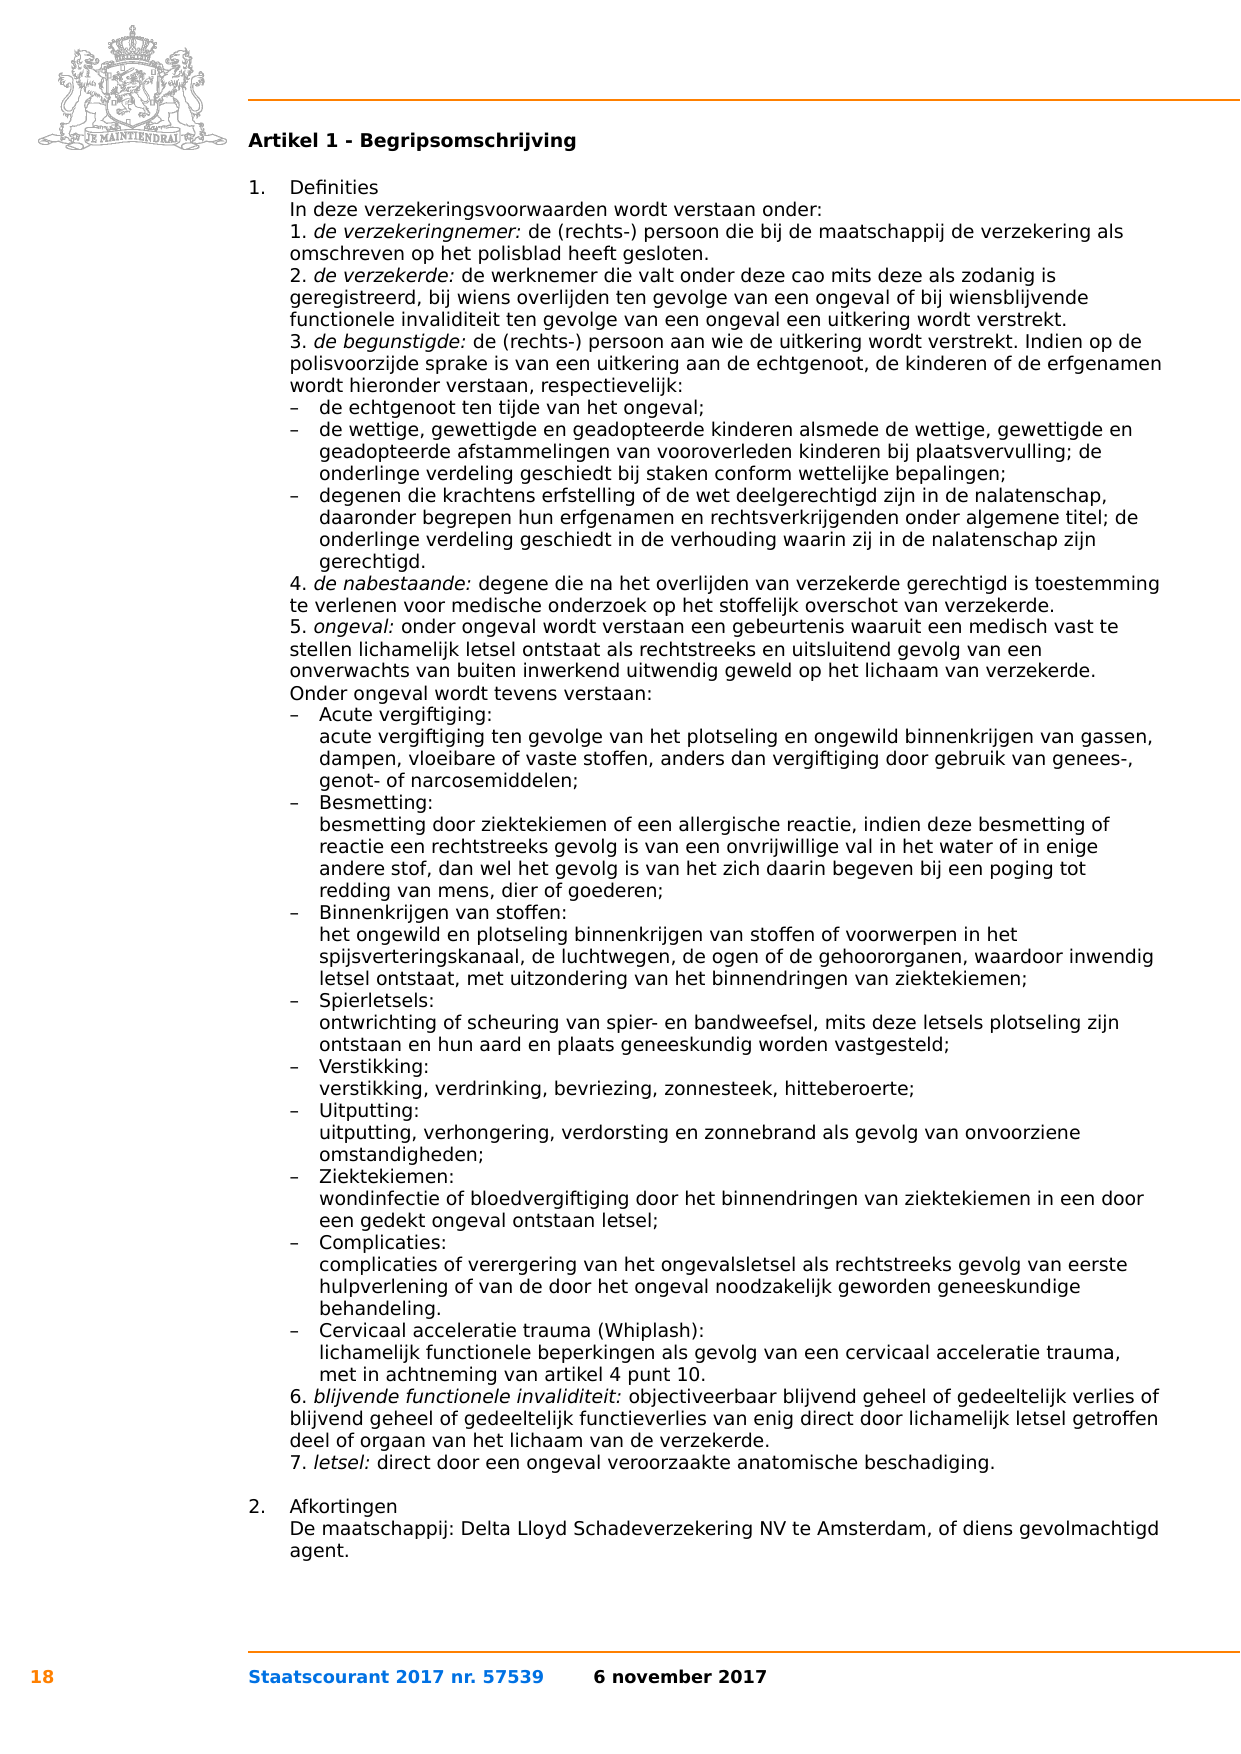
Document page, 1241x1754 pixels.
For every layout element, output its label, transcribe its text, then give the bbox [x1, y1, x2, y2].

text complicaties of verergering van het ongevalsletsel als rechtstreeks gevolg van eerste hulpverlening of van de door het ongeval noodzakelijk geworden geneeskundige behandeling. [319, 1254, 1163, 1320]
text 7. letsel: direct door een ongeval veroorzaakte anatomische beschadiging. [289, 1452, 1163, 1474]
text acute vergiftiging ten gevolge van het plotseling en ongewild binnenkrijgen van gassen, dampen, vloeibare of vaste stoffen, anders dan vergiftiging door gebruik van genees-, genot- of narcosemiddelen; [319, 726, 1163, 792]
text 1. Definities [248, 177, 1163, 199]
text 1. de verzekeringnemer: de (rechts-) persoon die bij de maatschappij de verzekering als omschreven op het polisblad heeft gesloten. [289, 221, 1163, 265]
text – de wettige, gewettigde en geadopteerde kinderen alsmede de wettige, gewettigde en geadopteerde afstammelingen van vooroverleden kinderen bij plaatsvervulling; de onderlinge verdeling geschiedt bij staken conform wettelijke bepalingen; [289, 419, 1163, 484]
text – Spierletsels: [289, 990, 1163, 1012]
text 4. de nabestaande: degene die na het overlijden van verzekerde gerechtigd is toestemming te verlenen voor medische onderzoek op het stoffelijk overschot van verzekerde. [289, 572, 1163, 616]
text ontwrichting of scheuring van spier- en bandweefsel, mits deze letsels plotseling zijn ontstaan en hun aard en plaats geneeskundig worden vastgesteld; [319, 1012, 1163, 1056]
text 2. de verzekerde: de werknemer die valt onder deze cao mits deze als zodanig is geregistreerd, bij wiens overlijden ten gevolge van een ongeval of bij wiensblijvende functionele invaliditeit ten gevolge van een ongeval een uitkering wordt verstrekt. [289, 265, 1163, 331]
text verstikking, verdrinking, bevriezing, zonnesteek, hitteberoerte; [319, 1078, 1163, 1100]
text wondinfectie of bloedvergiftiging door het binnendringen van ziektekiemen in een door een gedekt ongeval ontstaan letsel; [319, 1188, 1163, 1232]
text – Cervicaal acceleratie trauma (Whiplash): [289, 1320, 1163, 1342]
text – Verstikking: [289, 1056, 1163, 1078]
text – Binnenkrijgen van stoffen: [289, 902, 1163, 924]
text In deze verzekeringsvoorwaarden wordt verstaan onder: [289, 199, 1163, 221]
text 5. ongeval: onder ongeval wordt verstaan een gebeurtenis waaruit een medisch vast te stellen lichamelijk letsel ontstaat als rechtstreeks en uitsluitend gevolg van een onverwachts van buiten inwerkend uitwendig geweld op het lichaam van verzekerde. [289, 616, 1163, 682]
text uitputting, verhongering, verdorsting en zonnebrand als gevolg van onvoorziene omstandigheden; [319, 1122, 1163, 1166]
text – Uitputting: [289, 1100, 1163, 1122]
text – de echtgenoot ten tijde van het ongeval; [289, 397, 1163, 419]
text Onder ongeval wordt tevens verstaan: [289, 682, 1163, 704]
text lichamelijk functionele beperkingen als gevolg van een cervicaal acceleratie trauma, met in achtneming van artikel 4 punt 10. [319, 1342, 1163, 1386]
text – degenen die krachtens erfstelling of de wet deelgerechtigd zijn in de nalatenschap, daaronder begrepen hun erfgenamen en rechtsverkrijgenden onder algemene titel; de onderlinge verdeling geschiedt in de verhouding waarin zij in de nalatenschap zijn gerechtigd. [289, 484, 1163, 572]
subtitle Artikel 1 - Begripsomschrijving [248, 130, 1163, 152]
text besmetting door ziektekiemen of een allergische reactie, indien deze besmetting of reactie een rechtstreeks gevolg is van een onvrijwillige val in het water of in enige andere stof, dan wel het gevolg is van het zich daarin begeven bij een poging tot redding van mens, dier of goederen; [319, 814, 1163, 902]
text – Ziektekiemen: [289, 1166, 1163, 1188]
text De maatschappij: Delta Lloyd Schadeverzekering NV te Amsterdam, of diens gevolmachtigd agent. [289, 1517, 1163, 1561]
text – Acute vergiftiging: [289, 704, 1163, 726]
picture [38, 25, 227, 150]
text het ongewild en plotseling binnenkrijgen van stoffen of voorwerpen in het spijsverteringskanaal, de luchtwegen, de ogen of de gehoororganen, waardoor inwendig letsel ontstaat, met uitzondering van het binnendringen van ziektekiemen; [319, 924, 1163, 990]
text – Besmetting: [289, 792, 1163, 814]
text 3. de begunstigde: de (rechts-) persoon aan wie de uitkering wordt verstrekt. Indien op de polisvoorzijde sprake is van een uitkering aan de echtgenoot, de kinderen of de erfgenamen wordt hieronder verstaan, respectievelijk: [289, 331, 1163, 397]
text – Complicaties: [289, 1232, 1163, 1254]
text 2. Afkortingen [248, 1496, 1163, 1517]
text 6. blijvende functionele invaliditeit: objectiveerbaar blijvend geheel of gedeeltelijk verlies of blijvend geheel of gedeeltelijk functieverlies van enig direct door lichamelijk letsel getroffen deel of orgaan van het lichaam van de verzekerde. [289, 1386, 1163, 1452]
